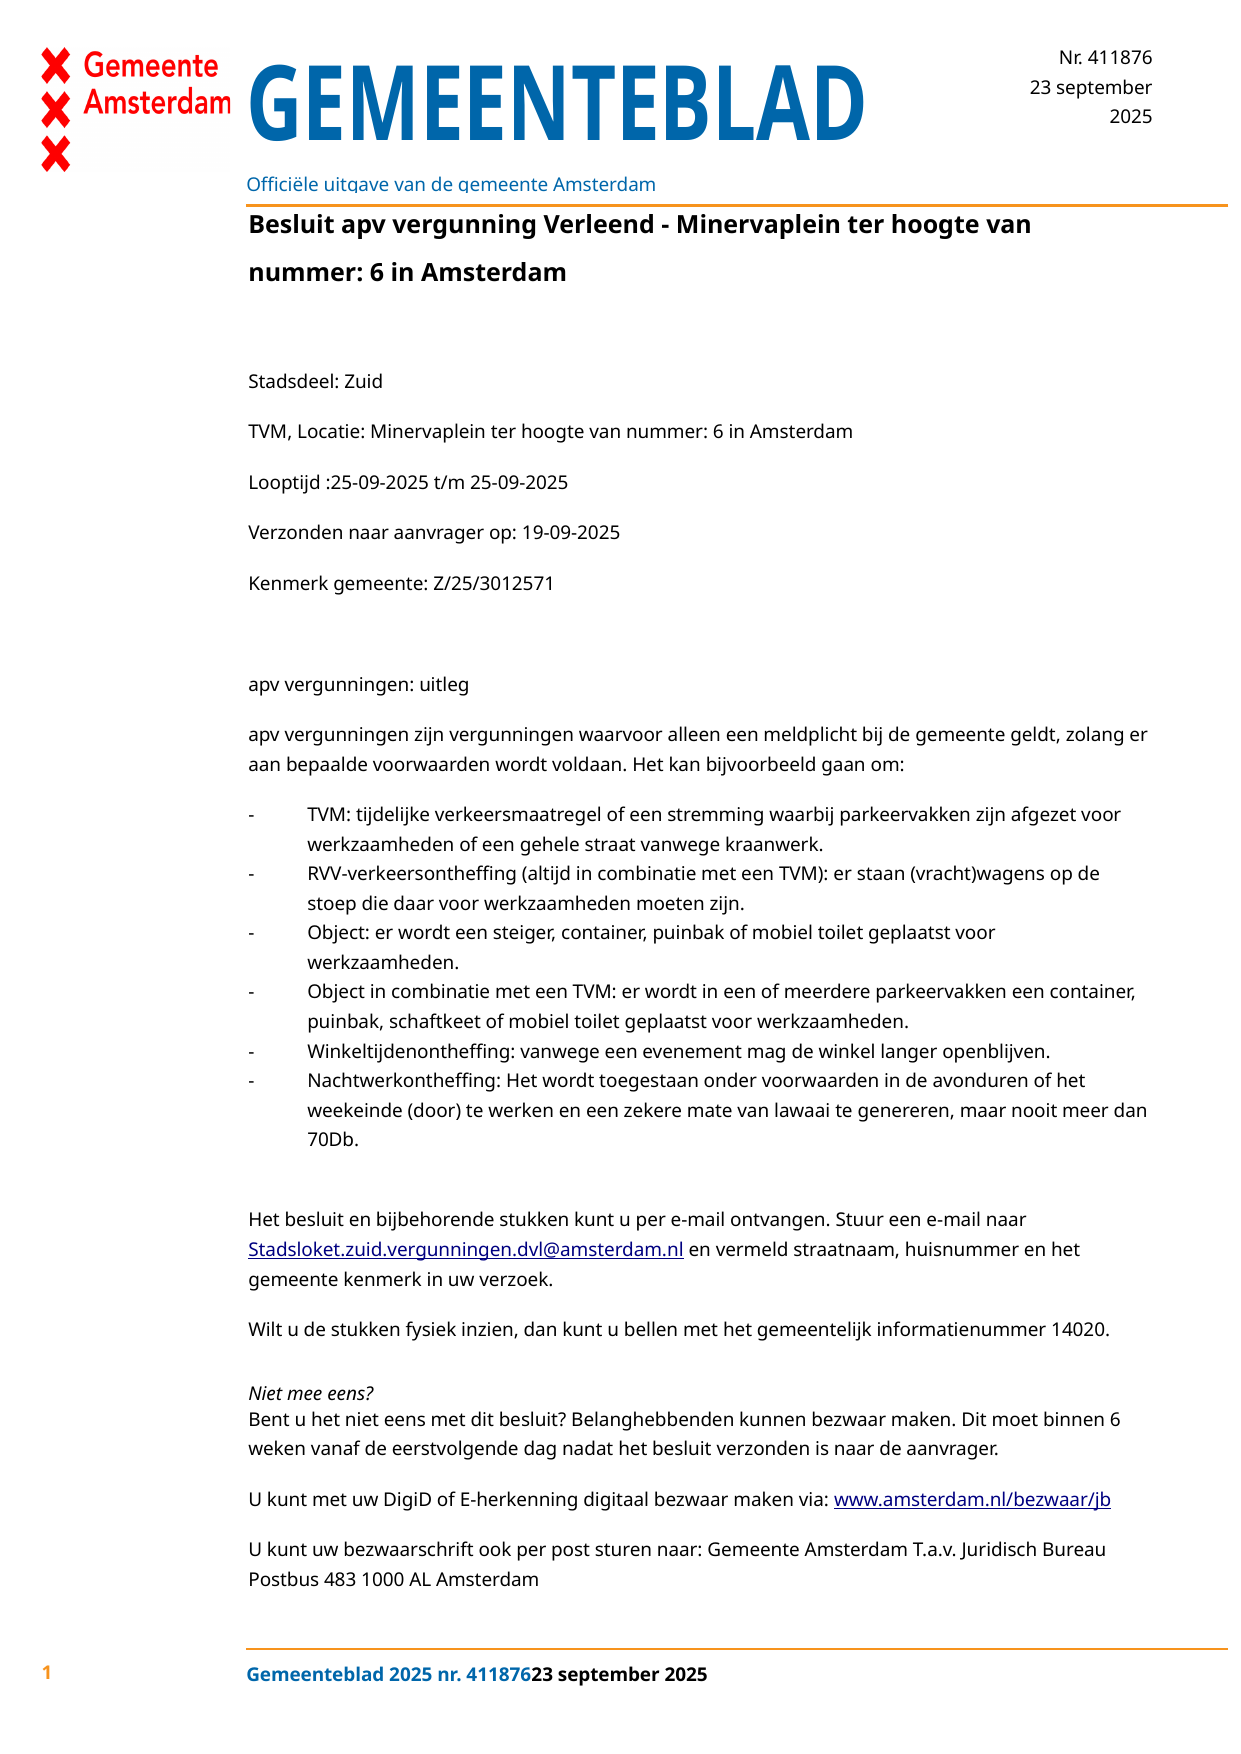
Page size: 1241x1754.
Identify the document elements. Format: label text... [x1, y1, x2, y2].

text Stadsdeel: Zuid [248, 368, 1152, 394]
text Niet mee eens? [248, 1380, 1152, 1406]
list Nachtwerkontheffing: Het wordt toegestaan onder voorwaarden in de avonduren of het weekeinde (door) te werken en een zekere mate van lawaai te genereren, maar nooit meer dan 70Db. [248, 1067, 1152, 1152]
list TVM: tijdelijke verkeersmaatregel of een stremming waarbij parkeervakken zijn afgezet voor werkzaamheden of een gehele straat vanwege kraanwerk. [248, 801, 1152, 857]
text Het besluit en bijbehorende stukken kunt u per e-mail ontvangen. Stuur een e-mail naar Stadsloket.zuid.vergunningen.dvl@amsterdam.nl en vermeld straatnaam, huisnummer en het gemeente kenmerk in uw verzoek. [248, 1207, 1152, 1292]
text U kunt uw bezwaarschrift ook per post sturen naar: Gemeente Amsterdam T.a.v. Juridisch Bureau Postbus 483 1000 AL Amsterdam [248, 1536, 1152, 1592]
text Kenmerk gemeente: Z/25/3012571 [248, 570, 1152, 596]
list Object: er wordt een steiger, container, puinbak of mobiel toilet geplaatst voor werkzaamheden. [248, 919, 1152, 975]
text Wilt u de stukken fysiek inzien, dan kunt u bellen met het gemeentelijk informatienummer 14020. [248, 1316, 1152, 1342]
text TVM, Locatie: Minervaplein ter hoogte van nummer: 6 in Amsterdam [248, 419, 1152, 444]
list RVV-verkeersontheffing (altijd in combinatie met een TVM): er staan (vracht)wagens op de stoep die daar voor werkzaamheden moeten zijn. [248, 860, 1152, 916]
text Bent u het niet eens met dit besluit? Belanghebbenden kunnen bezwaar maken. Dit moet binnen 6 weken vanaf de eerstvolgende dag nadat het besluit verzonden is naar de aanvrager. [248, 1406, 1152, 1461]
picture [41, 47, 231, 172]
text Verzonden naar aanvrager op: 19-09-2025 [248, 519, 1152, 545]
text Besluit apv vergunning Verleend - Minervaplein ter hoogte van nummer: 6 in Amsterdam [248, 207, 1152, 288]
list Winkeltijdenontheffing: vanwege een evenement mag de winkel langer openblijven. [248, 1038, 1152, 1064]
text U kunt met uw DigiD of E-herkenning digitaal bezwaar maken via: www.amsterdam.nl/bezwaar/jb [248, 1486, 1152, 1512]
list Object in combinatie met een TVM: er wordt in een of meerdere parkeervakken een container, puinbak, schaftkeet of mobiel toilet geplaatst voor werkzaamheden. [248, 979, 1152, 1034]
text apv vergunningen: uitleg [248, 671, 1152, 697]
text apv vergunningen zijn vergunningen waarvoor alleen een meldplicht bij de gemeente geldt, zolang er aan bepaalde voorwaarden wordt voldaan. Het kan bijvoorbeeld gaan om: [248, 721, 1152, 777]
text Looptijd :25-09-2025 t/m 25-09-2025 [248, 469, 1152, 495]
